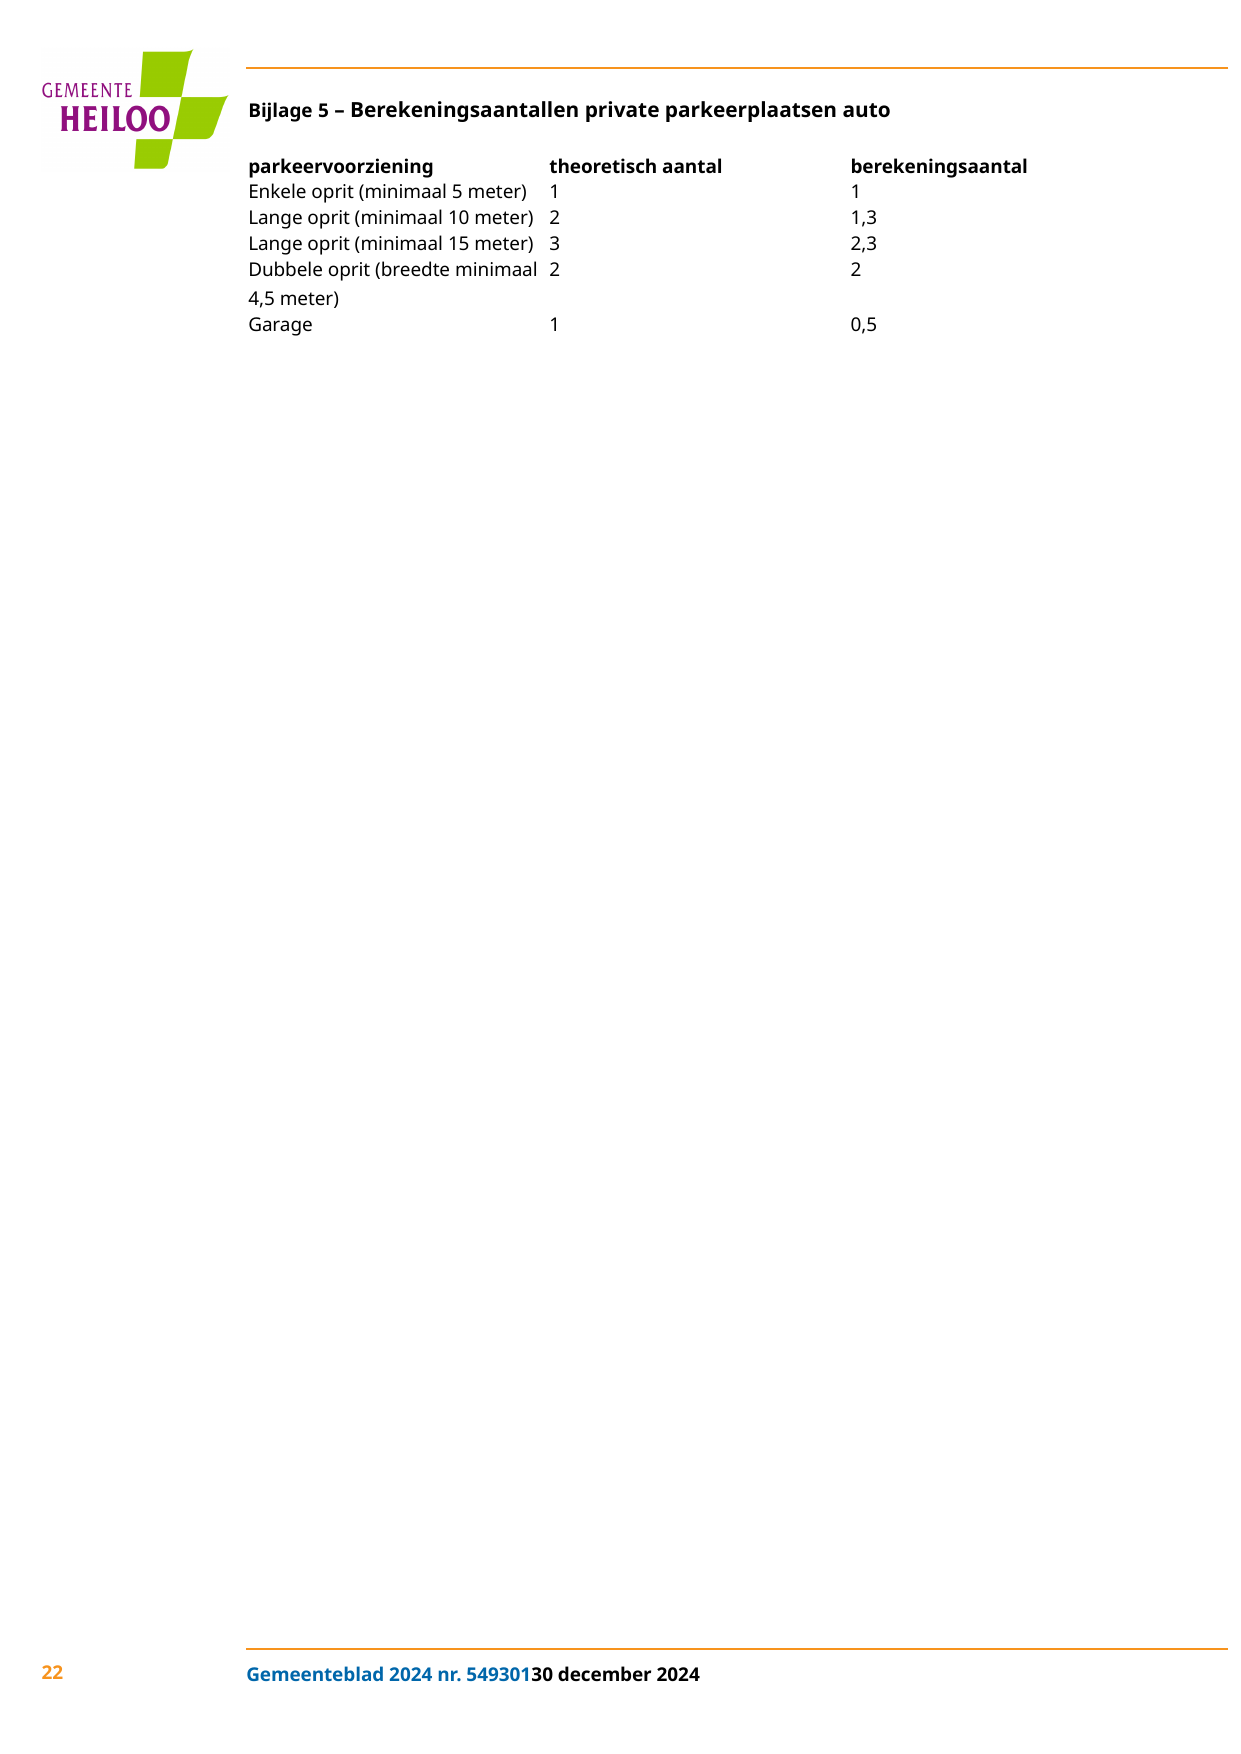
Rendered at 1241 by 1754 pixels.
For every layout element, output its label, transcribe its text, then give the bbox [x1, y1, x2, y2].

table_cell 2 [549, 256, 850, 311]
table_cell 2,3 [850, 230, 1152, 256]
table_cell 1,3 [850, 205, 1152, 230]
table_cell 3 [549, 230, 850, 256]
table_cell Dubbele oprit (breedte minimaal 4,5 meter) [248, 256, 549, 311]
table_header berekeningsaantal [850, 153, 1152, 179]
table_cell Garage [248, 311, 549, 337]
picture [41, 47, 231, 172]
table_header parkeervoorziening [248, 153, 549, 179]
table_cell Enkele oprit (minimaal 5 meter) [248, 179, 549, 204]
table_cell Lange oprit (minimaal 10 meter) [248, 205, 549, 230]
table_cell 2 [549, 205, 850, 230]
table_cell 0,5 [850, 311, 1152, 337]
table_header theoretisch aantal [549, 153, 850, 179]
table_cell Lange oprit (minimaal 15 meter) [248, 230, 549, 256]
table_cell 1 [850, 179, 1152, 204]
text Bijlage 5 – Berekeningsaantallen private parkeerplaatsen auto [248, 95, 1152, 123]
table_cell 2 [850, 256, 1152, 311]
table_cell 1 [549, 179, 850, 204]
table_cell 1 [549, 311, 850, 337]
